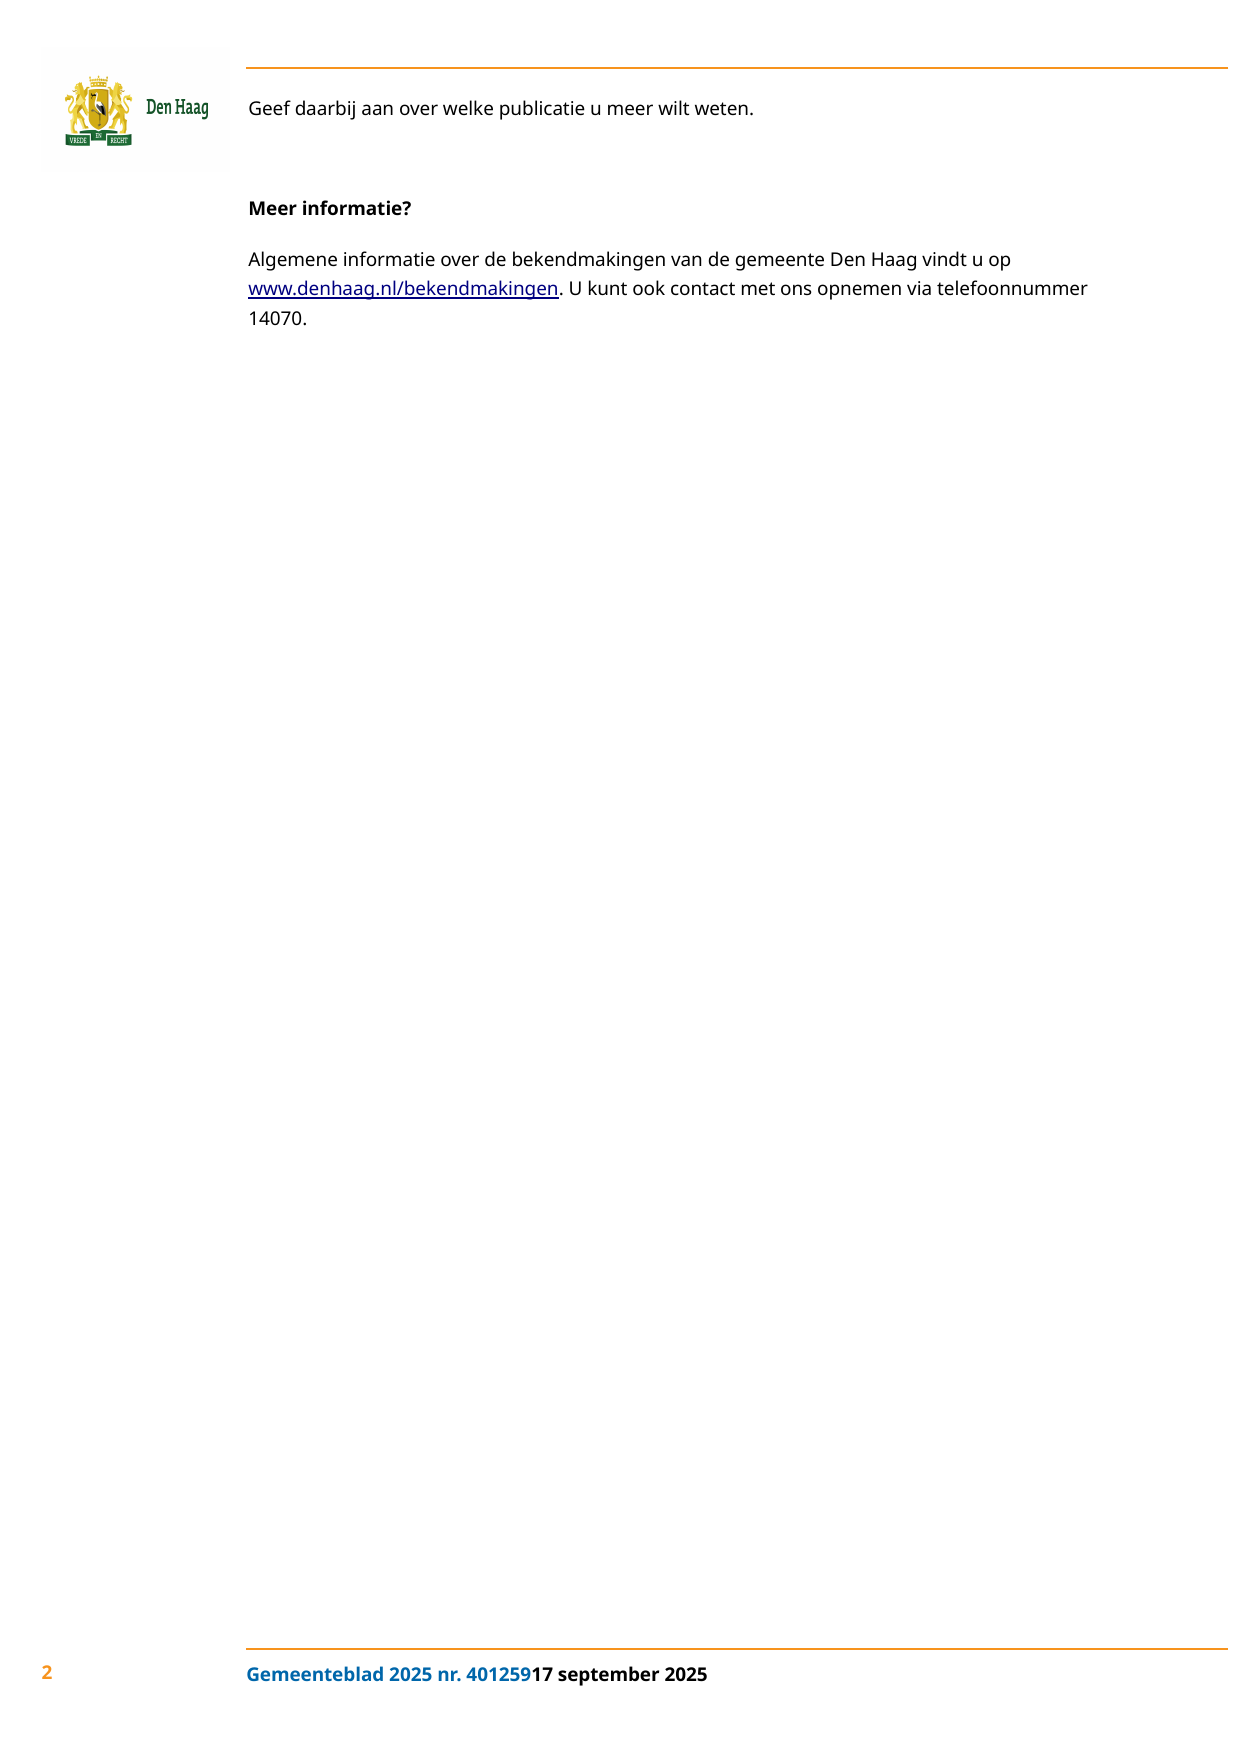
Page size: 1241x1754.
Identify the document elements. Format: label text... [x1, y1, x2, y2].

text Geef daarbij aan over welke publicatie u meer wilt weten. [248, 95, 1152, 121]
text Algemene informatie over de bekendmakingen van de gemeente Den Haag vindt u op www.denhaag.nl/bekendmakingen. U kunt ook contact met ons opnemen via telefoonnummer 14070. [248, 246, 1152, 331]
picture [41, 47, 231, 172]
text Meer informatie? [248, 196, 1152, 221]
